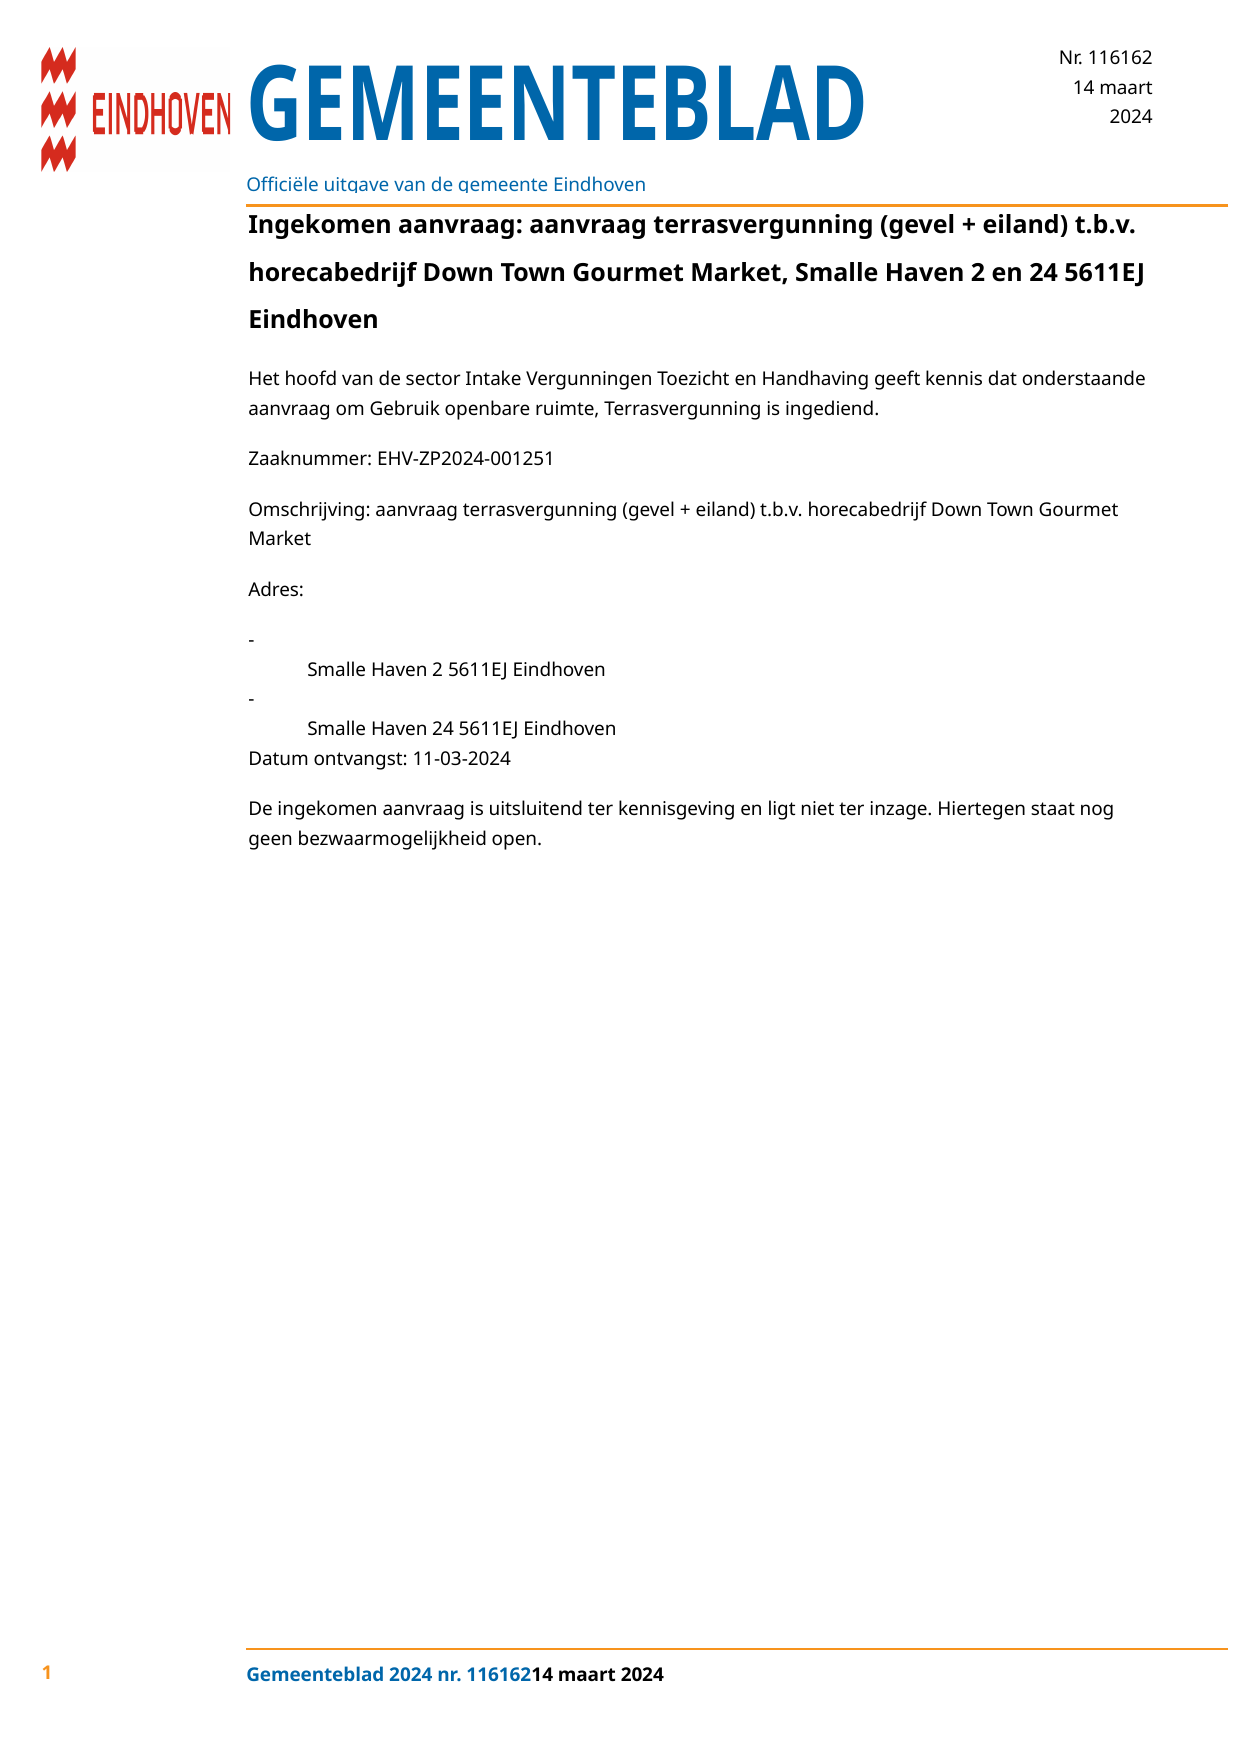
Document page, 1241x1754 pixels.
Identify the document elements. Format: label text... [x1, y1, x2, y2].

text De ingekomen aanvraag is uitsluitend ter kennisgeving en ligt niet ter inzage. Hiertegen staat nog geen bezwaarmogelijkheid open. [248, 795, 1152, 850]
text Het hoofd van de sector Intake Vergunningen Toezicht en Handhaving geeft kennis dat onderstaande aanvraag om Gebruik openbare ruimte, Terrasvergunning is ingediend. [248, 366, 1152, 421]
text Datum ontvangst: 11-03-2024 [248, 745, 1152, 770]
list Smalle Haven 2 5611EJ Eindhoven [248, 656, 1152, 682]
picture [41, 47, 231, 172]
text Zaaknummer: EHV-ZP2024-001251 [248, 446, 1152, 471]
text Ingekomen aanvraag: aanvraag terrasvergunning (gevel + eiland) t.b.v. horecabedrijf Down Town Gourmet Market, Smalle Haven 2 en 24 5611EJ Eindhoven [248, 207, 1152, 336]
text Adres: [248, 576, 1152, 602]
text Omschrijving: aanvraag terrasvergunning (gevel + eiland) t.b.v. horecabedrijf Down Town Gourmet Market [248, 496, 1152, 551]
list Smalle Haven 24 5611EJ Eindhoven [248, 715, 1152, 741]
